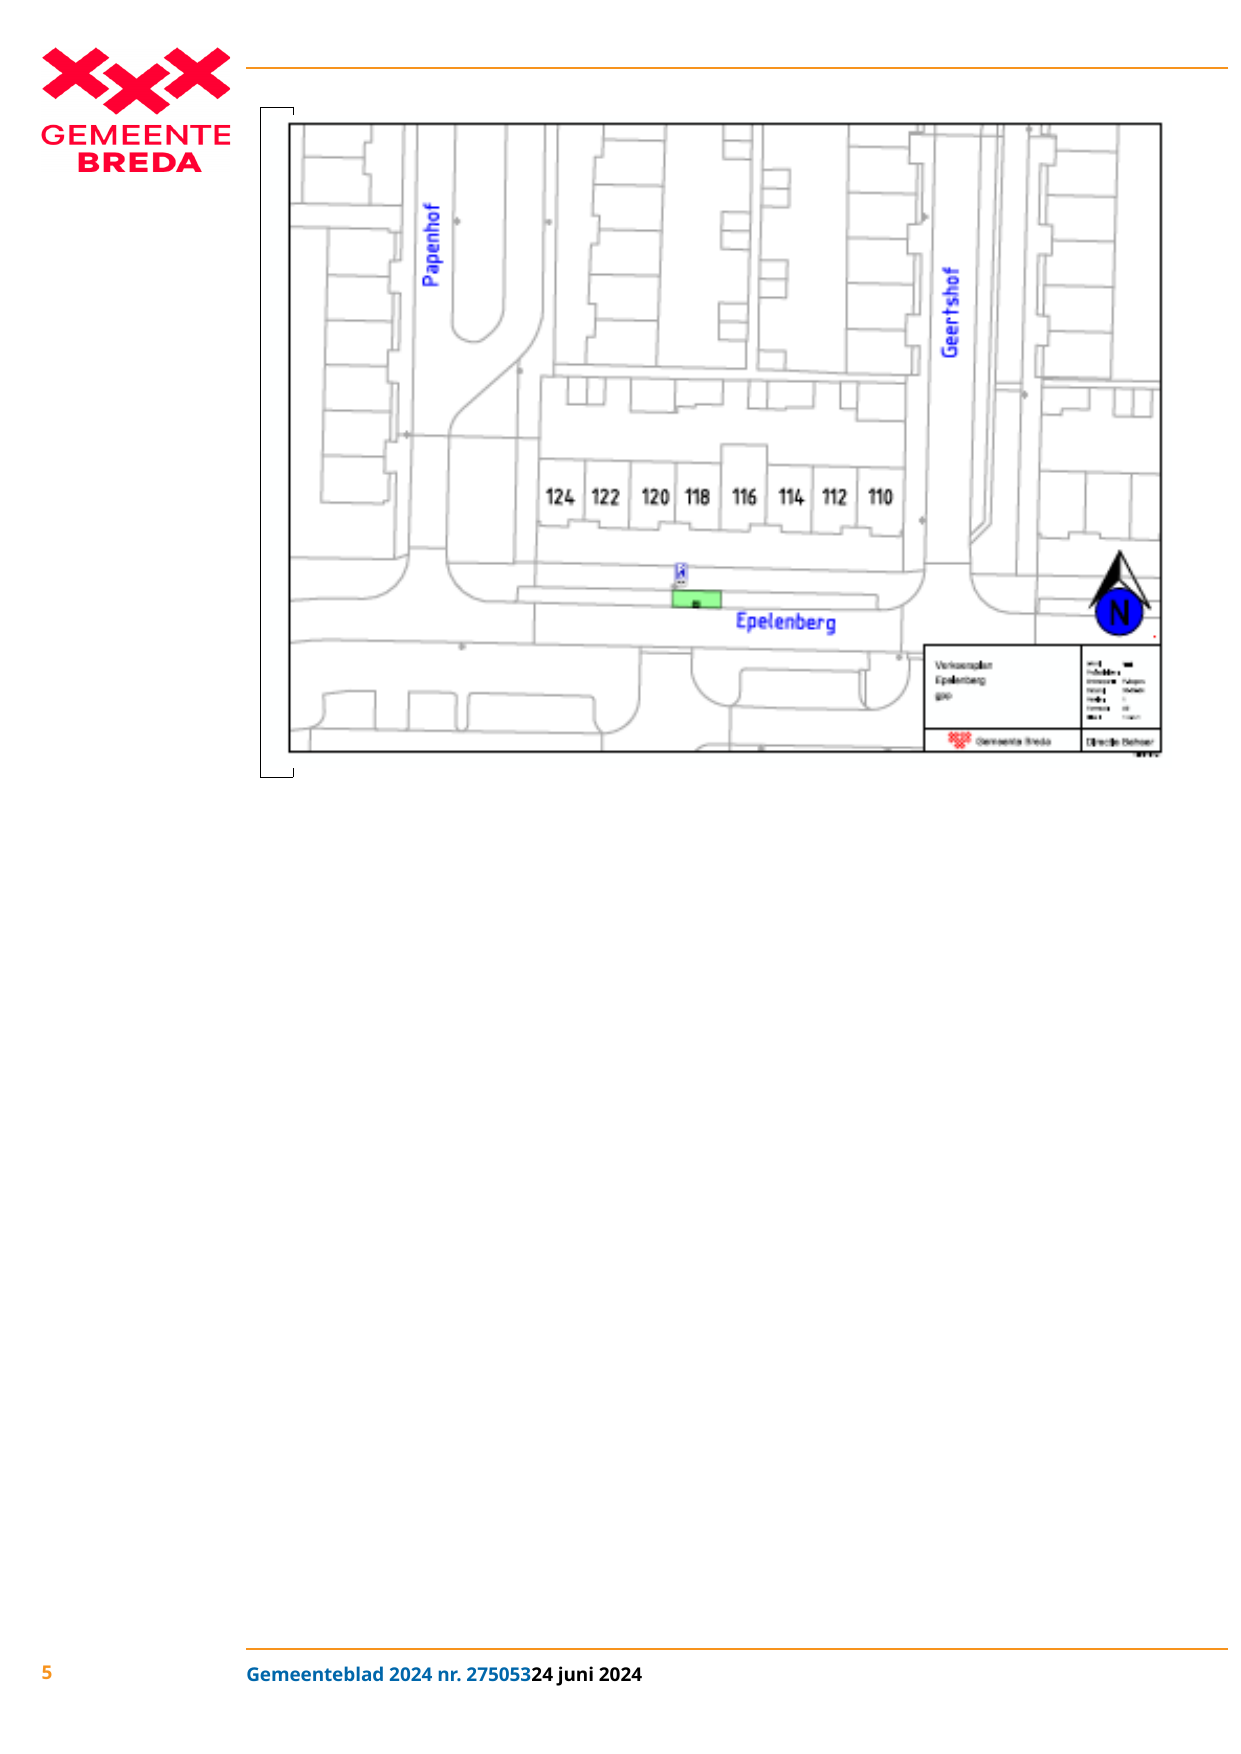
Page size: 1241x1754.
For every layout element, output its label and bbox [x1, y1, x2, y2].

picture [41, 47, 231, 172]
picture [268, 115, 1173, 768]
